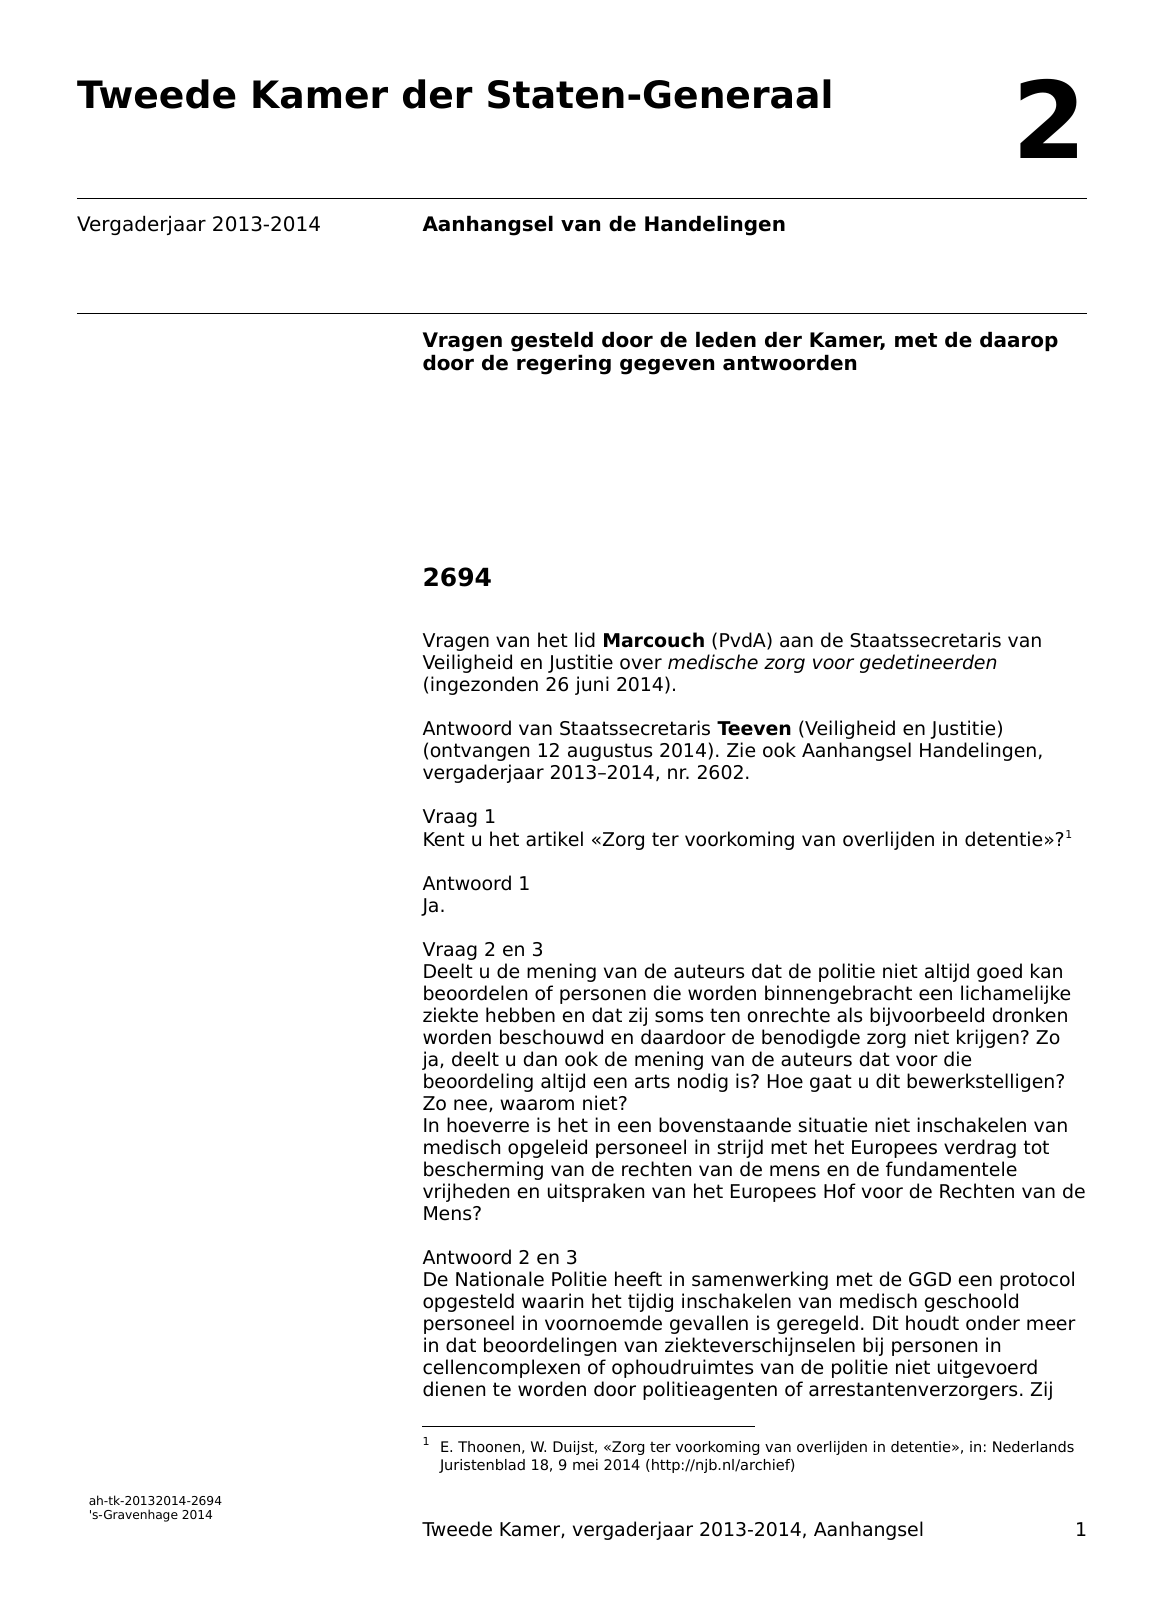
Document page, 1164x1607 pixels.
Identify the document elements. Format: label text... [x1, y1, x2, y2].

text Deelt u de mening van de auteurs dat de politie niet altijd goed kan beoordelen of personen die worden binnengebracht een lichamelijke ziekte hebben en dat zij soms ten onrechte als bijvoorbeeld dronken worden beschouwd en daardoor de benodigde zorg niet krijgen? Zo ja, deelt u dan ook de mening van de auteurs dat voor die beoordeling altijd een arts nodig is? Hoe gaat u dit bewerkstelligen? Zo nee, waarom niet? [422, 961, 1087, 1114]
text Vraag 2 en 3 [422, 939, 1087, 961]
table_cell Vergaderjaar 2013-2014 [77, 199, 422, 313]
text 2694 [422, 563, 1087, 592]
table_header 2 [886, 59, 1087, 198]
text 's-Gravenhage 2014 [88, 1508, 323, 1522]
text Ja. [422, 894, 1087, 917]
text Antwoord 1 [422, 873, 1087, 894]
text E. Thoonen, W. Duijst, «Zorg ter voorkoming van overlijden in detentie», in: Nederlands Juristenblad 18, 9 mei 2014 (http://njb.nl/archief) [422, 1435, 1087, 1474]
text Vraag 1 [422, 806, 1087, 828]
text Antwoord van Staatssecretaris Teeven (Veiligheid en Justitie) (ontvangen 12 augustus 2014). Zie ook Aanhangsel Handelingen, vergaderjaar 2013–2014, nr. 2602. [422, 718, 1087, 784]
text In hoeverre is het in een bovenstaande situatie niet inschakelen van medisch opgeleid personeel in strijd met het Europees verdrag tot bescherming van de rechten van de mens en de fundamentele vrijheden en uitspraken van het Europees Hof voor de Rechten van de Mens? [422, 1114, 1087, 1224]
text ah-tk-20132014-2694 [88, 1494, 323, 1508]
text Vragen van het lid Marcouch (PvdA) aan de Staatssecretaris van Veiligheid en Justitie over medische zorg voor gedetineerden (ingezonden 26 juni 2014). [422, 630, 1087, 696]
table_cell Vragen gesteld door de leden der Kamer, met de daarop door de regering gegeven antwoorden [422, 314, 1087, 375]
table_cell Aanhangsel van de Handelingen [422, 199, 1087, 313]
table_header Tweede Kamer der Staten-Generaal [77, 59, 886, 198]
table_cell [77, 314, 422, 375]
text Kent u het artikel «Zorg ter voorkoming van overlijden in detentie»? [422, 828, 1087, 850]
text De Nationale Politie heeft in samenwerking met de GGD een protocol opgesteld waarin het tijdig inschakelen van medisch geschoold personeel in voornoemde gevallen is geregeld. Dit houdt onder meer in dat beoordelingen van ziekteverschijnselen bij personen in cellencomplexen of ophoudruimtes van de politie niet uitgevoerd dienen te worden door politieagenten of arrestantenverzorgers. Zij [422, 1269, 1087, 1401]
text Antwoord 2 en 3 [422, 1247, 1087, 1269]
